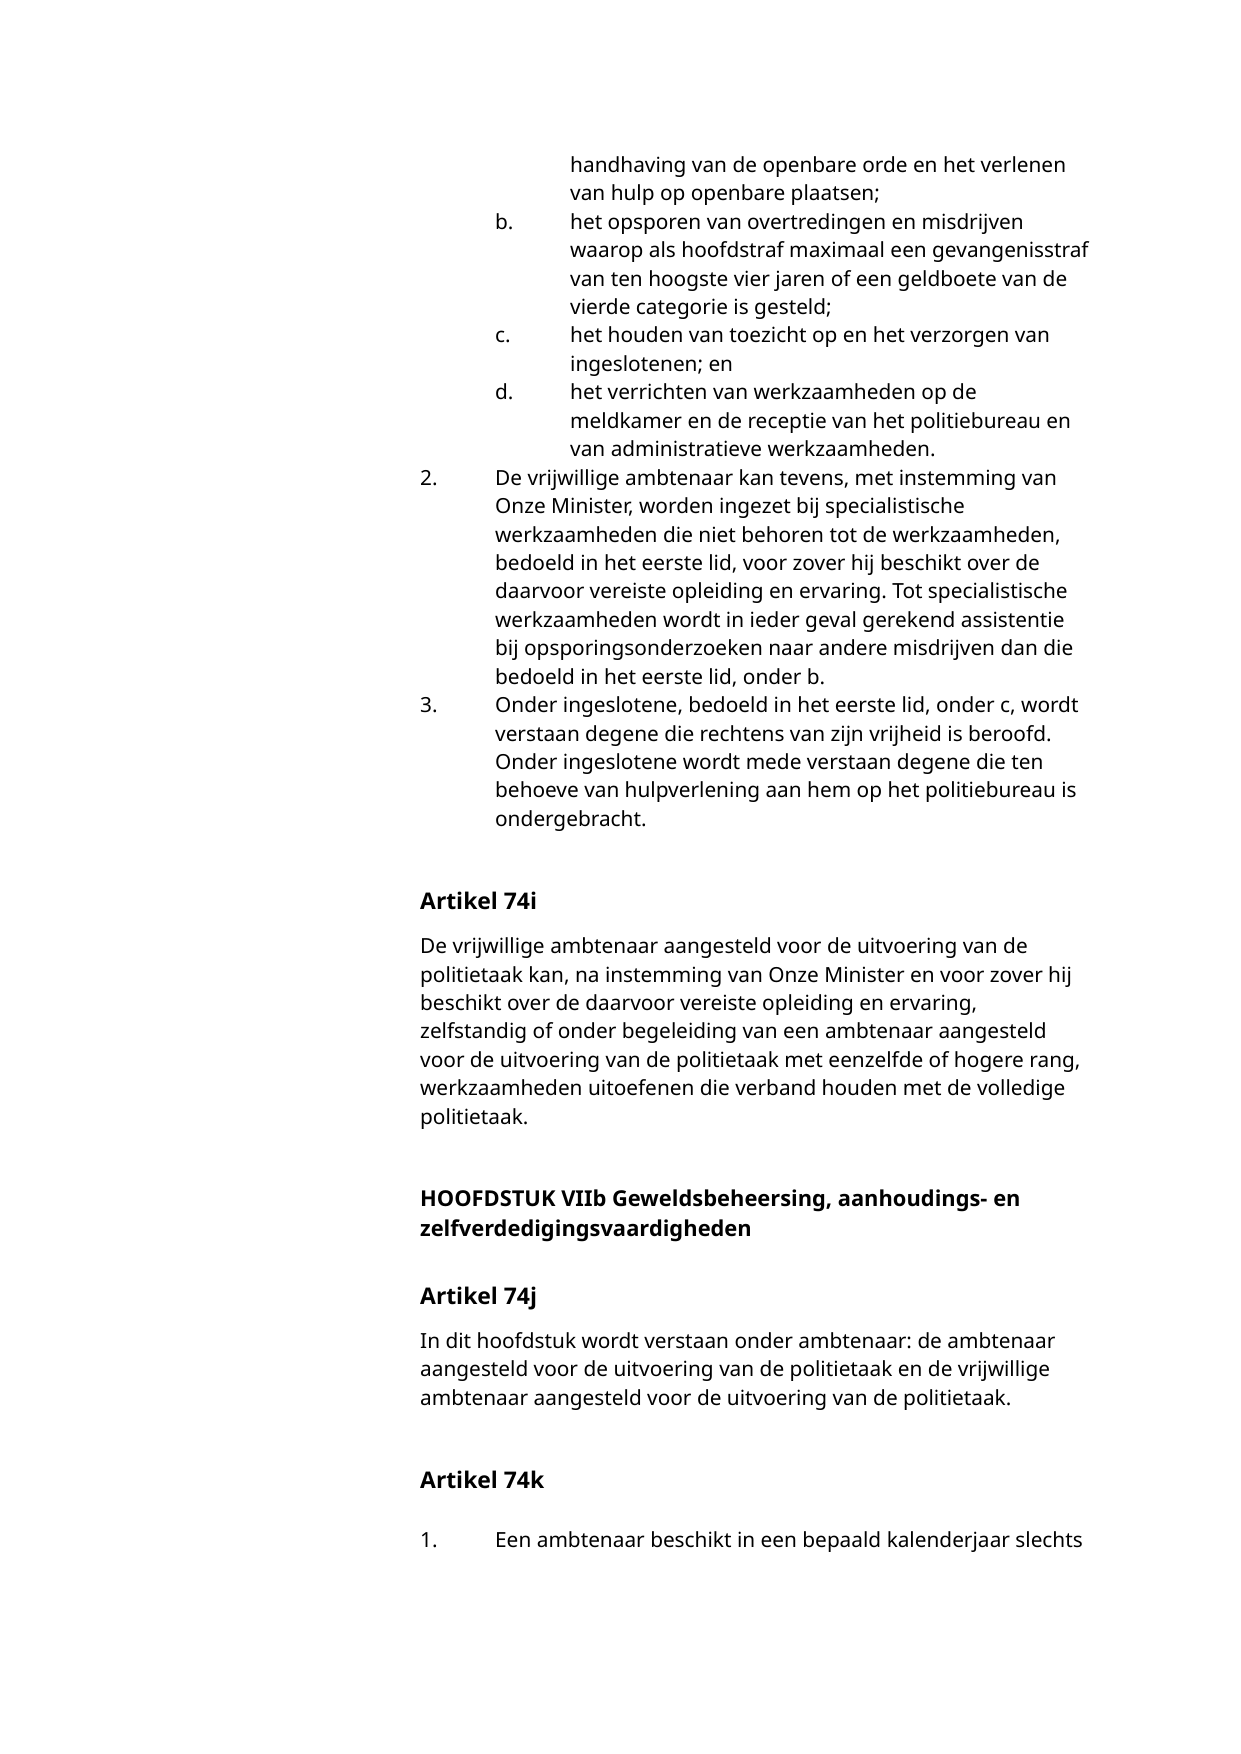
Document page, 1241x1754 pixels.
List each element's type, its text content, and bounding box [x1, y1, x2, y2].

subtitle Artikel 74k [420, 1464, 1090, 1495]
text In dit hoofdstuk wordt verstaan onder ambtenaar: de ambtenaar aangesteld voor de uitvoering van de politietaak en de vrijwillige ambtenaar aangesteld voor de uitvoering van de politietaak. [420, 1326, 1090, 1411]
text De vrijwillige ambtenaar aangesteld voor de uitvoering van de politietaak kan, na instemming van Onze Minister en voor zover hij beschikt over de daarvoor vereiste opleiding en ervaring, zelfstandig of onder begeleiding van een ambtenaar aangesteld voor de uitvoering van de politietaak met eenzelfde of hogere rang, werkzaamheden uitoefenen die verband houden met de volledige politietaak. [420, 931, 1090, 1130]
subtitle Artikel 74i [420, 885, 1090, 916]
list Onder ingeslotene, bedoeld in het eerste lid, onder c, wordt verstaan degene die rechtens van zijn vrijheid is beroofd. Onder ingeslotene wordt mede verstaan degene die ten behoeve van hulpverlening aan hem op het politiebureau is ondergebracht. [420, 690, 1090, 832]
list het verrichten van werkzaamheden op de meldkamer en de receptie van het politiebureau en van administratieve werkzaamheden. [495, 377, 1090, 463]
list Een ambtenaar beschikt in een bepaald kalenderjaar slechts [420, 1525, 1090, 1554]
list het houden van toezicht op en het verzorgen van ingeslotenen; en [495, 321, 1090, 377]
list handhaving van de openbare orde en het verlenen van hulp op openbare plaatsen; [495, 150, 1090, 207]
subtitle HOOFDSTUK VIIb Geweldsbeheersing, aanhoudings- en zelfverdedigingsvaardigheden [420, 1183, 1090, 1242]
subtitle Artikel 74j [420, 1280, 1090, 1311]
list De vrijwillige ambtenaar kan tevens, met instemming van Onze Minister, worden ingezet bij specialistische werkzaamheden die niet behoren tot de werkzaamheden, bedoeld in het eerste lid, voor zover hij beschikt over de daarvoor vereiste opleiding en ervaring. Tot specialistische werkzaamheden wordt in ieder geval gerekend assistentie bij opsporingsonderzoeken naar andere misdrijven dan die bedoeld in het eerste lid, onder b. [420, 463, 1090, 690]
list het opsporen van overtredingen en misdrijven waarop als hoofdstraf maximaal een gevangenisstraf van ten hoogste vier jaren of een geldboete van de vierde categorie is gesteld; [495, 207, 1090, 321]
